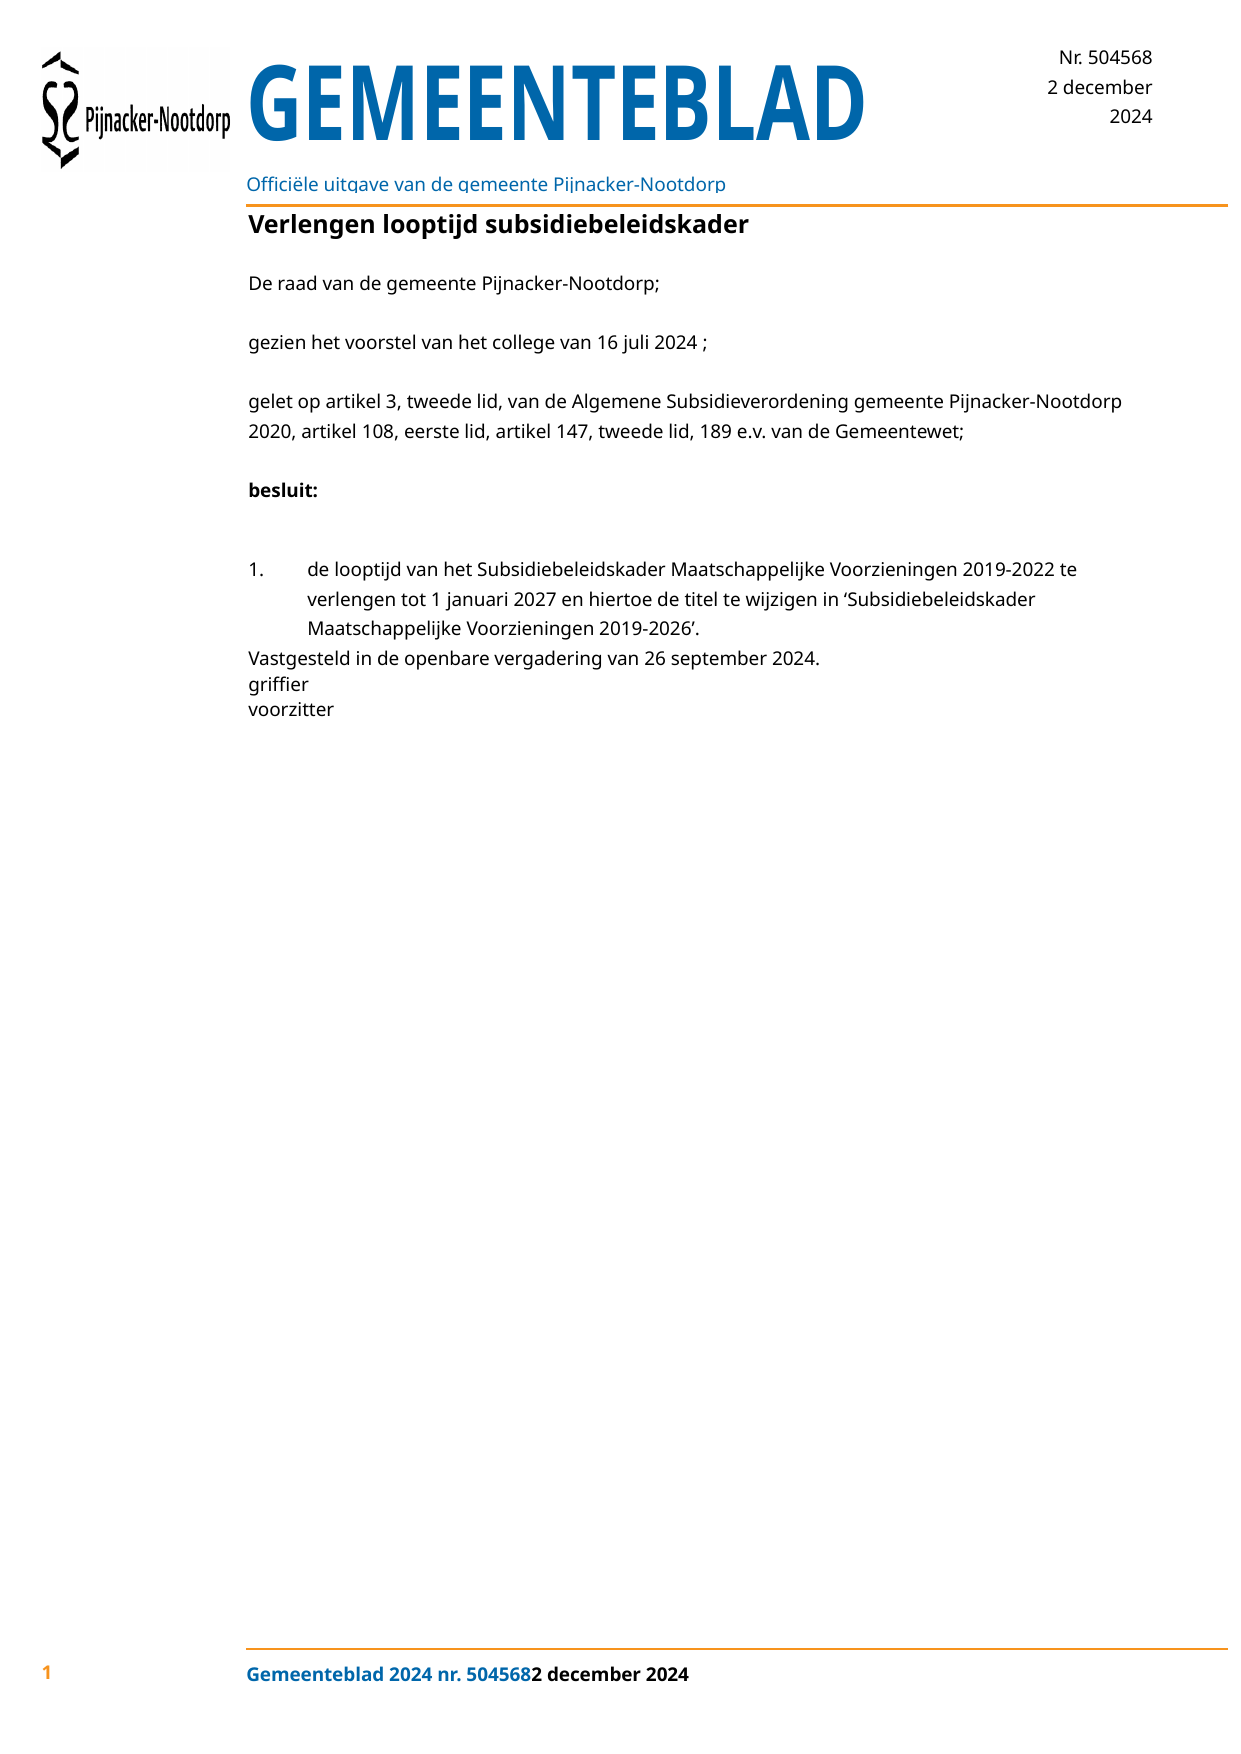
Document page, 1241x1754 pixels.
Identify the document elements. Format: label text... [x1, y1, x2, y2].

text De raad van de gemeente Pijnacker-Nootdorp; [248, 270, 1152, 296]
text Verlengen looptijd subsidiebeleidskader [248, 207, 1152, 241]
text gezien het voorstel van het college van 16 juli 2024 ​; [248, 329, 1152, 355]
text Vastgesteld in de openbare vergadering van ​26 september 2024. [248, 645, 1152, 671]
text voorzitter [248, 696, 1152, 722]
list de looptijd van het Subsidiebeleidskader Maatschappelijke Voorzieningen 2019-2022 te verlengen tot 1 januari 2027 en hiertoe de titel te wijzigen in ‘Subsidiebeleidskader Maatschappelijke Voorzieningen 2019-2026’. [248, 556, 1152, 641]
text besluit: [248, 477, 1152, 503]
text griffier [248, 671, 1152, 696]
text gelet op artikel 3, tweede lid, van de Algemene Subsidieverordening gemeente Pijnacker-Nootdorp 2020, artikel 108, eerste lid, artikel 147, tweede lid, 189 e.v. van de Gemeentewet; [248, 389, 1152, 444]
picture [41, 47, 231, 172]
